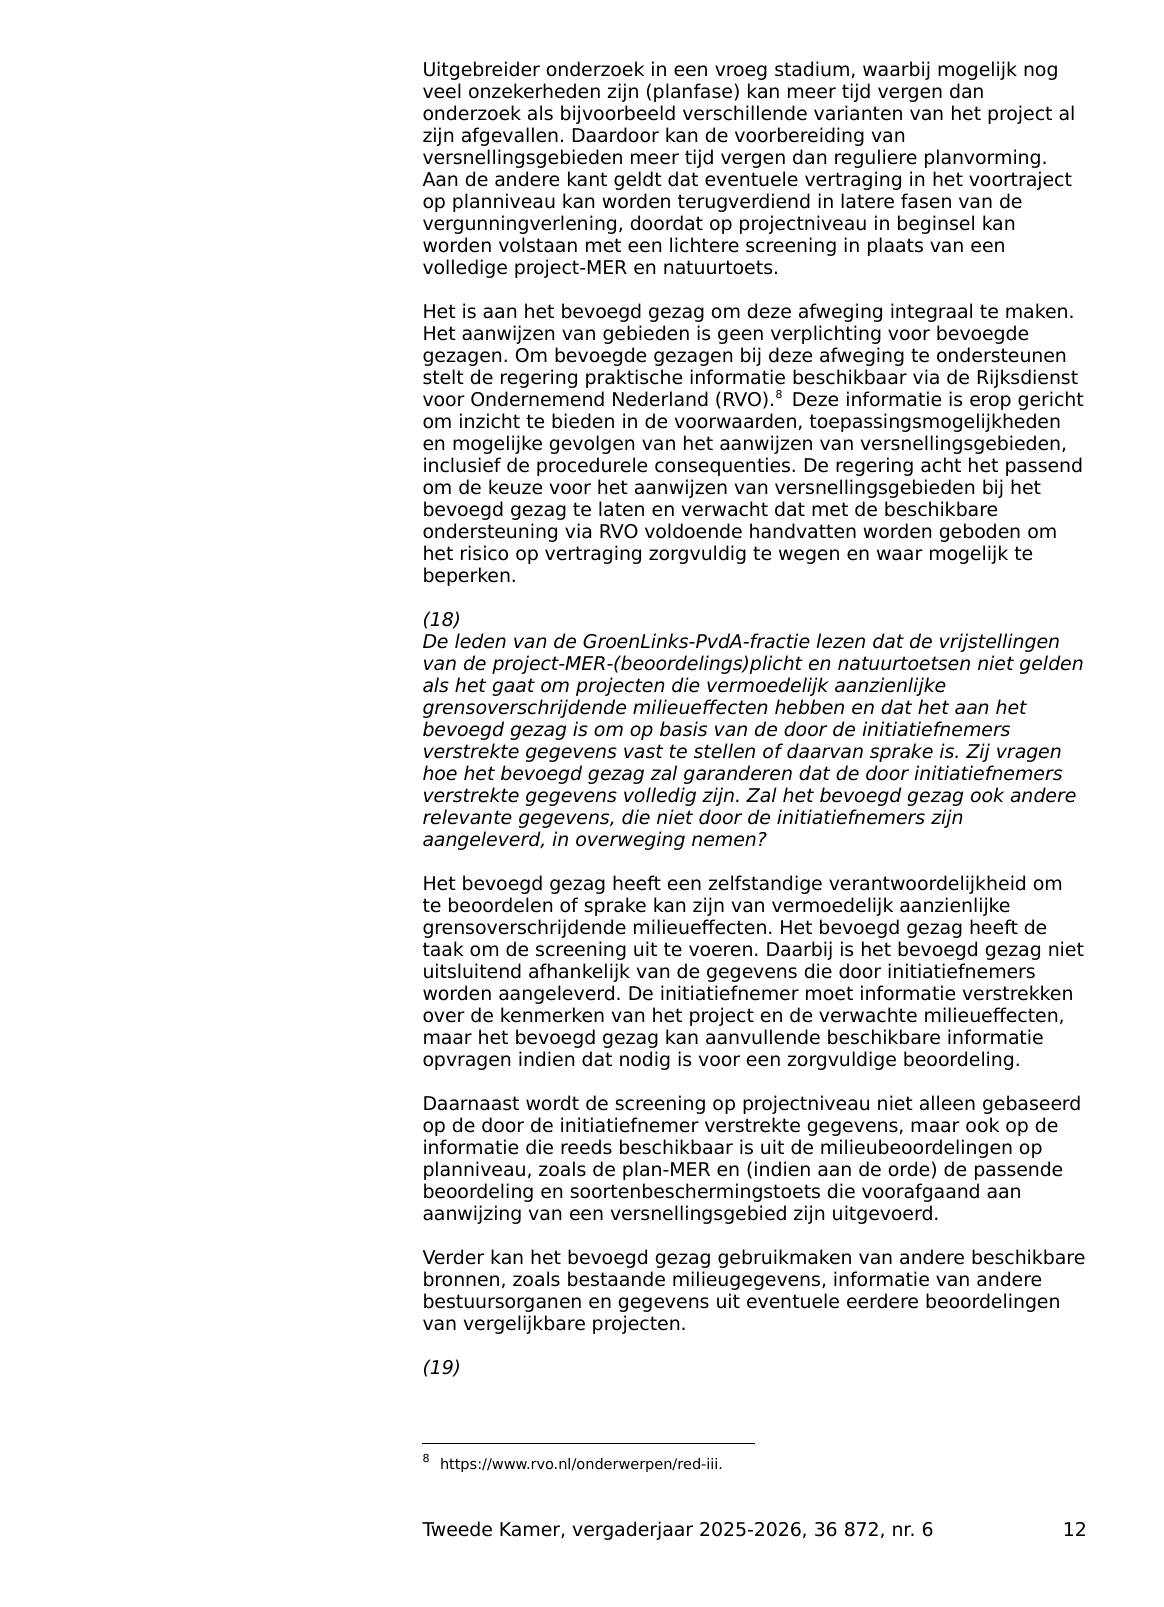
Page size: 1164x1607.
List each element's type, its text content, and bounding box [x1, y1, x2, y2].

text Daarnaast wordt de screening op projectniveau niet alleen gebaseerd op de door de initiatiefnemer verstrekte gegevens, maar ook op de informatie die reeds beschikbaar is uit de milieubeoordelingen op planniveau, zoals de plan-MER en (indien aan de orde) de passende beoordeling en soortenbeschermingstoets die voorafgaand aan aanwijzing van een versnellingsgebied zijn uitgevoerd. [422, 1093, 1087, 1225]
text (19) [422, 1357, 1087, 1379]
text Het is aan het bevoegd gezag om deze afweging integraal te maken. Het aanwijzen van gebieden is geen verplichting voor bevoegde gezagen. Om bevoegde gezagen bij deze afweging te ondersteunen stelt de regering praktische informatie beschikbaar via de Rijksdienst voor Ondernemend Nederland (RVO). Deze informatie is erop gericht om inzicht te bieden in de voorwaarden, toepassingsmogelijkheden en mogelijke gevolgen van het aanwijzen van versnellingsgebieden, inclusief de procedurele consequenties. De regering acht het passend om de keuze voor het aanwijzen van versnellingsgebieden bij het bevoegd gezag te laten en verwacht dat met de beschikbare ondersteuning via RVO voldoende handvatten worden geboden om het risico op vertraging zorgvuldig te wegen en waar mogelijk te beperken. [422, 301, 1087, 587]
text Verder kan het bevoegd gezag gebruikmaken van andere beschikbare bronnen, zoals bestaande milieugegevens, informatie van andere bestuursorganen en gegevens uit eventuele eerdere beoordelingen van vergelijkbare projecten. [422, 1247, 1087, 1335]
text Het bevoegd gezag heeft een zelfstandige verantwoordelijkheid om te beoordelen of sprake kan zijn van vermoedelijk aanzienlijke grensoverschrijdende milieueffecten. Het bevoegd gezag heeft de taak om de screening uit te voeren. Daarbij is het bevoegd gezag niet uitsluitend afhankelijk van de gegevens die door initiatiefnemers worden aangeleverd. De initiatiefnemer moet informatie verstrekken over de kenmerken van het project en de verwachte milieueffecten, maar het bevoegd gezag kan aanvullende beschikbare informatie opvragen indien dat nodig is voor een zorgvuldige beoordeling. [422, 873, 1087, 1071]
text (18) [422, 609, 1087, 631]
text Uitgebreider onderzoek in een vroeg stadium, waarbij mogelijk nog veel onzekerheden zijn (planfase) kan meer tijd vergen dan onderzoek als bijvoorbeeld verschillende varianten van het project al zijn afgevallen. Daardoor kan de voorbereiding van versnellingsgebieden meer tijd vergen dan reguliere planvorming. Aan de andere kant geldt dat eventuele vertraging in het voortraject op planniveau kan worden terugverdiend in latere fasen van de vergunningverlening, doordat op projectniveau in beginsel kan worden volstaan met een lichtere screening in plaats van een volledige project-MER en natuurtoets. [422, 59, 1087, 279]
text De leden van de GroenLinks-PvdA-fractie lezen dat de vrijstellingen van de project-MER-(beoordelings)plicht en natuurtoetsen niet gelden als het gaat om projecten die vermoedelijk aanzienlijke grensoverschrijdende milieueffecten hebben en dat het aan het bevoegd gezag is om op basis van de door de initiatiefnemers verstrekte gegevens vast te stellen of daarvan sprake is. Zij vragen hoe het bevoegd gezag zal garanderen dat de door initiatiefnemers verstrekte gegevens volledig zijn. Zal het bevoegd gezag ook andere relevante gegevens, die niet door de initiatiefnemers zijn aangeleverd, in overweging nemen? [422, 631, 1087, 851]
text https://www.rvo.nl/onderwerpen/red-iii. [422, 1452, 1087, 1474]
